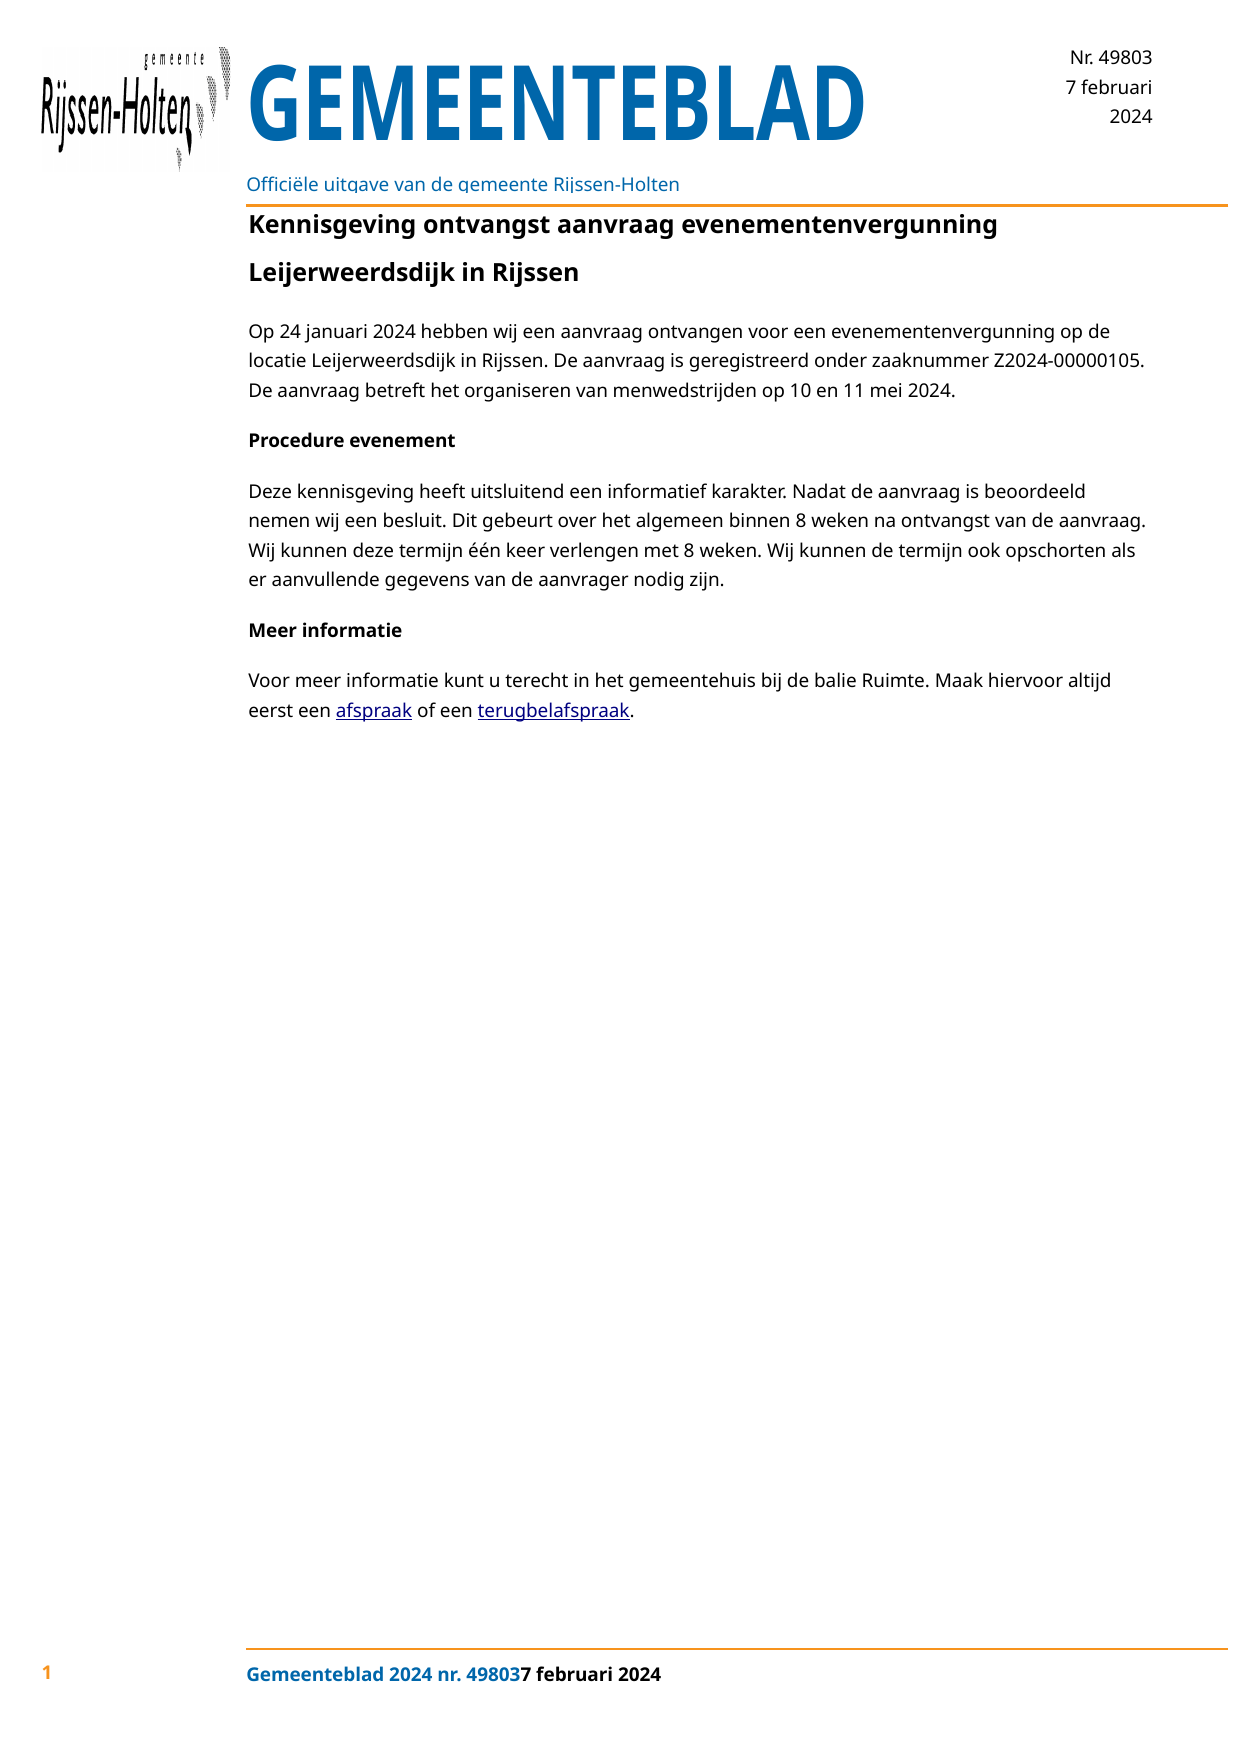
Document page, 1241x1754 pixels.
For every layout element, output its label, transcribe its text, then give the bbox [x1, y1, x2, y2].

text Deze kennisgeving heeft uitsluitend een informatief karakter. Nadat de aanvraag is beoordeeld nemen wij een besluit. Dit gebeurt over het algemeen binnen 8 weken na ontvangst van de aanvraag. Wij kunnen deze termijn één keer verlengen met 8 weken. Wij kunnen de termijn ook opschorten als er aanvullende gegevens van de aanvrager nodig zijn. [248, 478, 1152, 592]
text Procedure evenement [248, 427, 1152, 453]
text Voor meer informatie kunt u terecht in het gemeentehuis bij de balie Ruimte. Maak hiervoor altijd eerst een afspraak of een terugbelafspraak. [248, 667, 1152, 723]
text Meer informatie [248, 617, 1152, 643]
picture [41, 47, 231, 172]
text Kennisgeving ontvangst aanvraag evenementenvergunning Leijerweerdsdijk in Rijssen [248, 207, 1152, 288]
text Op 24 januari 2024 hebben wij een aanvraag ontvangen voor een evenementenvergunning op de locatie Leijerweerdsdijk in Rijssen. De aanvraag is geregistreerd onder zaaknummer Z2024-00000105. De aanvraag betreft het organiseren van menwedstrijden op 10 en 11 mei 2024. [248, 318, 1152, 403]
